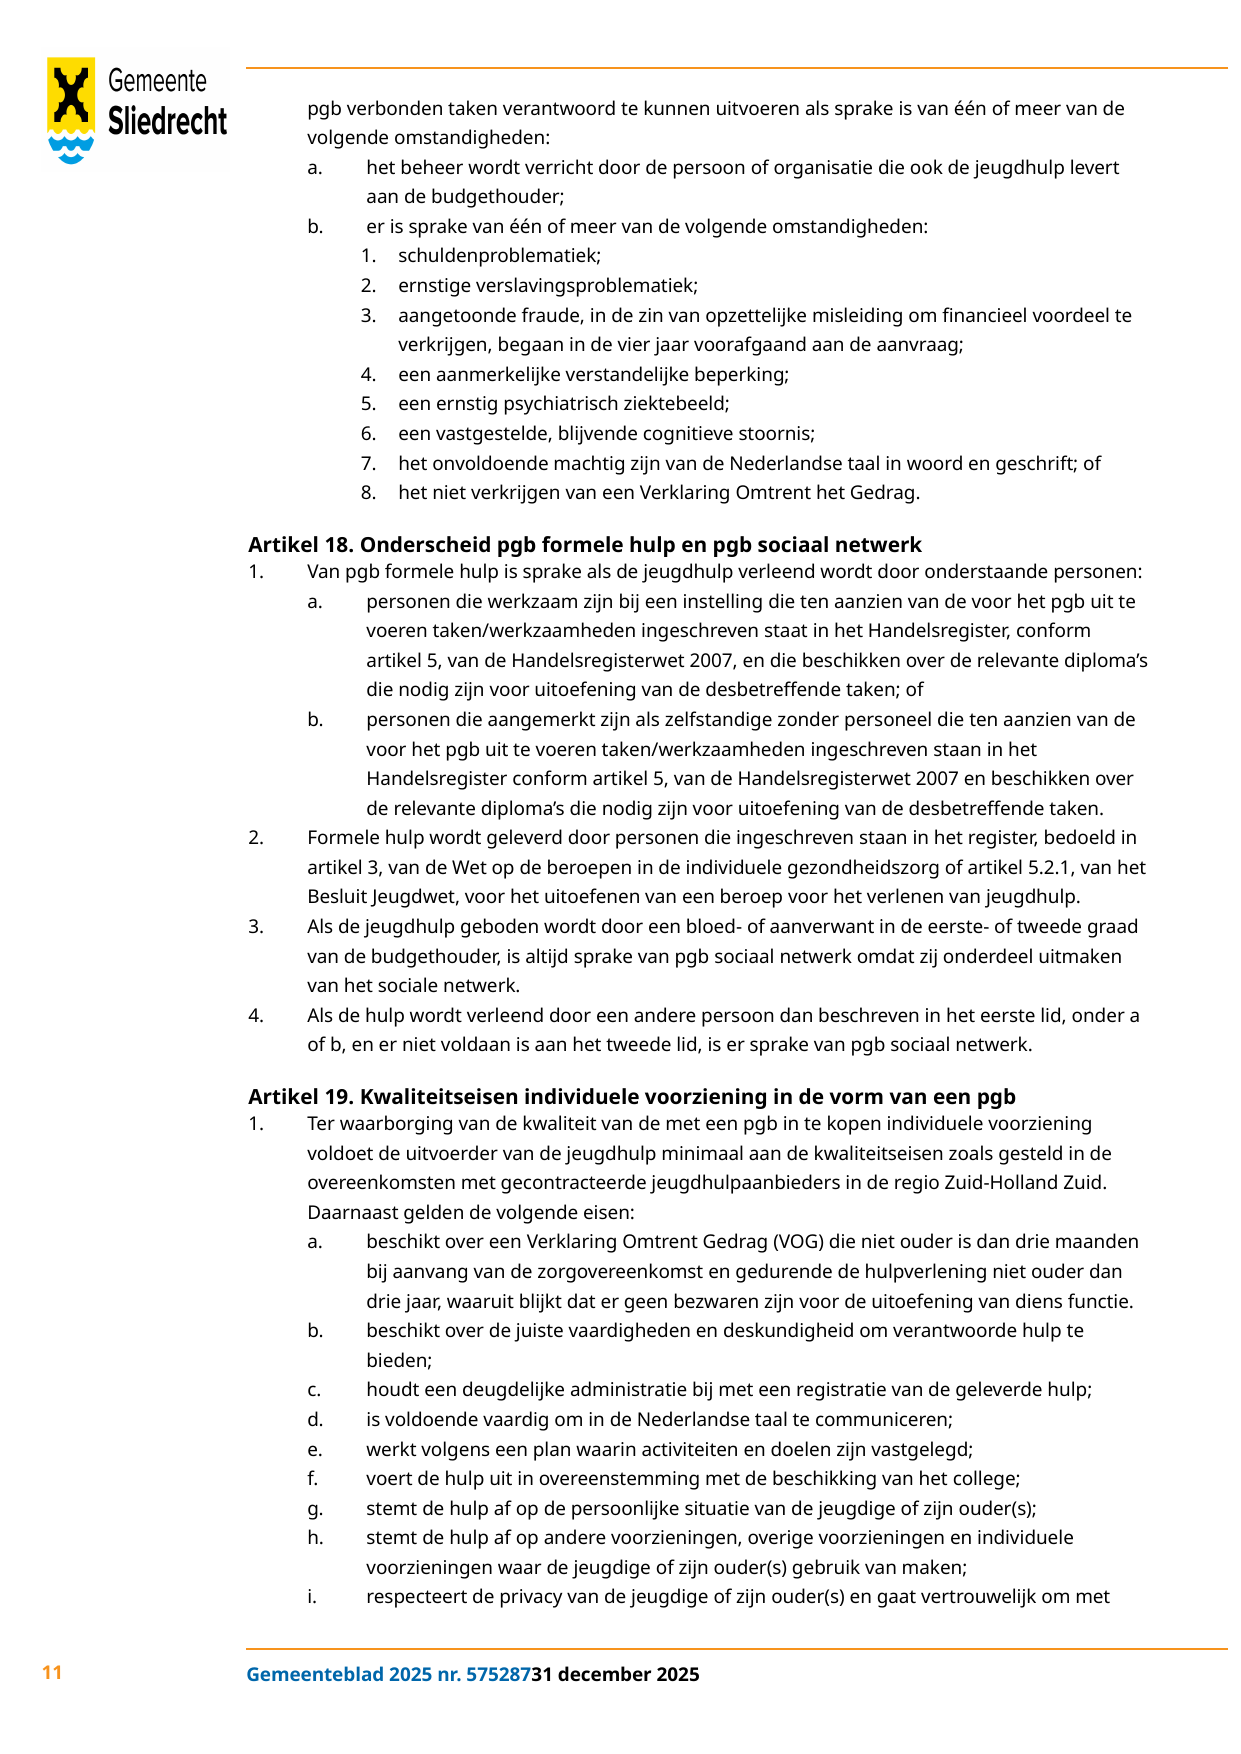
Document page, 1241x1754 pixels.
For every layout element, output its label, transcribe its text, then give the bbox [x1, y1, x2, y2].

list stemt de hulp af op de persoonlijke situatie van de jeugdige of zijn ouder(s); [307, 1495, 1152, 1521]
picture [41, 47, 231, 172]
list het niet verkrijgen van een Verklaring Omtrent het Gedrag. [361, 479, 1152, 505]
list Formele hulp wordt geleverd door personen die ingeschreven staan in het register, bedoeld in artikel 3, van de Wet op de beroepen in de individuele gezondheidszorg of artikel 5.2.1, van het Besluit Jeugdwet, voor het uitoefenen van een beroep voor het verlenen van jeugdhulp. [248, 824, 1152, 909]
list het onvoldoende machtig zijn van de Nederlandse taal in woord en geschrift; of [361, 450, 1152, 476]
list Ter waarborging van de kwaliteit van de met een pgb in te kopen individuele voorziening voldoet de uitvoerder van de jeugdhulp minimaal aan de kwaliteitseisen zoals gesteld in de overeenkomsten met gecontracteerde jeugdhulpaanbieders in de regio Zuid-Holland Zuid. Daarnaast gelden de volgende eisen: [248, 1110, 1152, 1225]
list beschikt over een Verklaring Omtrent Gedrag (VOG) die niet ouder is dan drie maanden bij aanvang van de zorgovereenkomst en gedurende de hulpverlening niet ouder dan drie jaar, waaruit blijkt dat er geen bezwaren zijn voor de uitoefening van diens functie. [307, 1229, 1152, 1314]
list personen die werkzaam zijn bij een instelling die ten aanzien van de voor het pgb uit te voeren taken/werkzaamheden ingeschreven staat in het Handelsregister, conform artikel 5, van de Handelsregisterwet 2007, en die beschikken over de relevante diploma’s die nodig zijn voor uitoefening van de desbetreffende taken; of [307, 588, 1152, 702]
list het beheer wordt verricht door de persoon of organisatie die ook de jeugdhulp levert aan de budgethouder; [307, 154, 1152, 209]
list een aanmerkelijke verstandelijke beperking; [361, 361, 1152, 387]
list er is sprake van één of meer van de volgende omstandigheden: [307, 213, 1152, 239]
list is voldoende vaardig om in de Nederlandse taal te communiceren; [307, 1406, 1152, 1432]
list aangetoonde fraude, in de zin van opzettelijke misleiding om financieel voordeel te verkrijgen, begaan in de vier jaar voorafgaand aan de aanvraag; [361, 302, 1152, 357]
list houdt een deugdelijke administratie bij met een registratie van de geleverde hulp; [307, 1377, 1152, 1402]
text Artikel 18. Onderscheid pgb formele hulp en pgb sociaal netwerk [248, 530, 1152, 558]
text Artikel 19. Kwaliteitseisen individuele voorziening in de vorm van een pgb [248, 1082, 1152, 1110]
list Van pgb formele hulp is sprake als de jeugdhulp verleend wordt door onderstaande personen: [248, 558, 1152, 584]
list een vastgestelde, blijvende cognitieve stoornis; [361, 420, 1152, 446]
list beschikt over de juiste vaardigheden en deskundigheid om verantwoorde hulp te bieden; [307, 1317, 1152, 1373]
list Als de hulp wordt verleend door een andere persoon dan beschreven in het eerste lid, onder a of b, en er niet voldaan is aan het tweede lid, is er sprake van pgb sociaal netwerk. [248, 1002, 1152, 1057]
list respecteert de privacy van de jeugdige of zijn ouder(s) en gaat vertrouwelijk om met [307, 1584, 1152, 1609]
list personen die aangemerkt zijn als zelfstandige zonder personeel die ten aanzien van de voor het pgb uit te voeren taken/werkzaamheden ingeschreven staan in het Handelsregister conform artikel 5, van de Handelsregisterwet 2007 en beschikken over de relevante diploma’s die nodig zijn voor uitoefening van de desbetreffende taken. [307, 706, 1152, 821]
list een ernstig psychiatrisch ziektebeeld; [361, 391, 1152, 416]
list werkt volgens een plan waarin activiteiten en doelen zijn vastgelegd; [307, 1436, 1152, 1462]
list voert de hulp uit in overeenstemming met de beschikking van het college; [307, 1465, 1152, 1491]
list pgb verbonden taken verantwoord te kunnen uitvoeren als sprake is van één of meer van de volgende omstandigheden: [248, 95, 1152, 150]
list stemt de hulp af op andere voorzieningen, overige voorzieningen en individuele voorzieningen waar de jeugdige of zijn ouder(s) gebruik van maken; [307, 1524, 1152, 1580]
list schuldenproblematiek; [361, 243, 1152, 268]
list ernstige verslavingsproblematiek; [361, 272, 1152, 298]
list Als de jeugdhulp geboden wordt door een bloed- of aanverwant in de eerste- of tweede graad van de budgethouder, is altijd sprake van pgb sociaal netwerk omdat zij onderdeel uitmaken van het sociale netwerk. [248, 913, 1152, 998]
